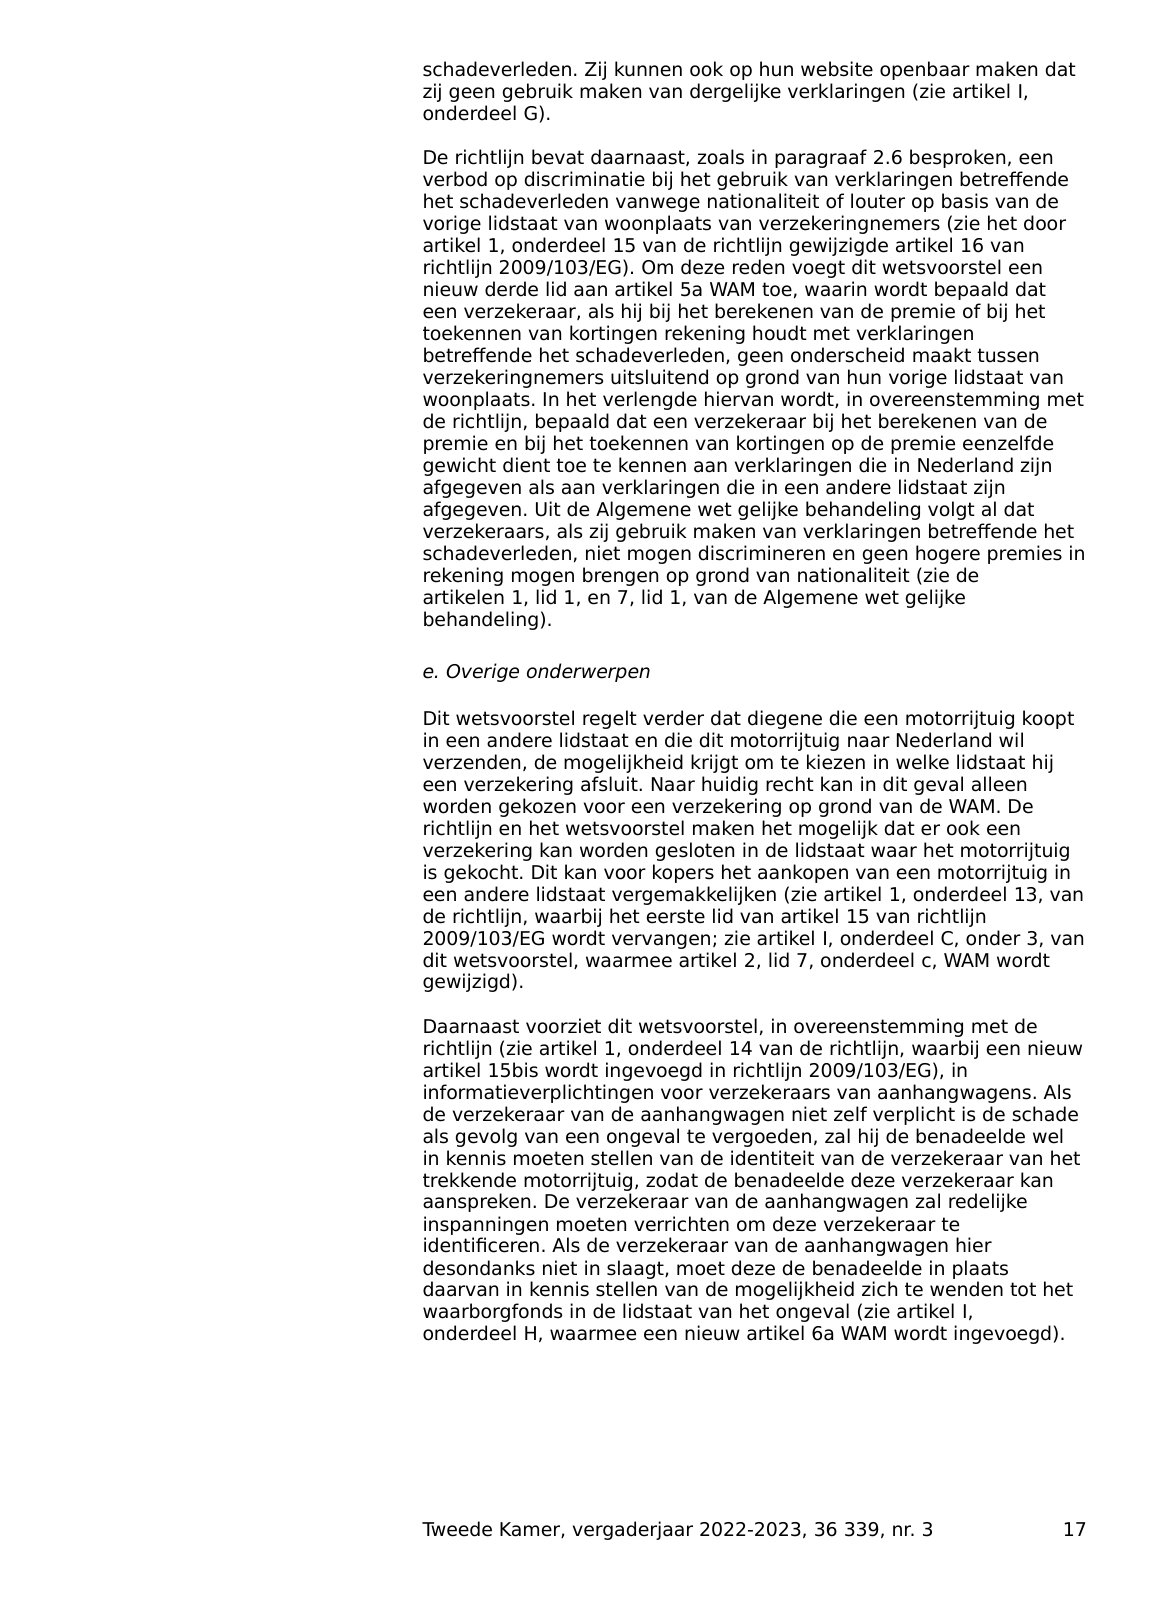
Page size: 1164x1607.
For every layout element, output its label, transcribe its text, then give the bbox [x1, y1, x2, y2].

text De richtlijn bevat daarnaast, zoals in paragraaf 2.6 besproken, een verbod op discriminatie bij het gebruik van verklaringen betreffende het schadeverleden vanwege nationaliteit of louter op basis van de vorige lidstaat van woonplaats van verzekeringnemers (zie het door artikel 1, onderdeel 15 van de richtlijn gewijzigde artikel 16 van richtlijn 2009/103/EG). Om deze reden voegt dit wetsvoorstel een nieuw derde lid aan artikel 5a WAM toe, waarin wordt bepaald dat een verzekeraar, als hij bij het berekenen van de premie of bij het toekennen van kortingen rekening houdt met verklaringen betreffende het schadeverleden, geen onderscheid maakt tussen verzekeringnemers uitsluitend op grond van hun vorige lidstaat van woonplaats. In het verlengde hiervan wordt, in overeenstemming met de richtlijn, bepaald dat een verzekeraar bij het berekenen van de premie en bij het toekennen van kortingen op de premie eenzelfde gewicht dient toe te kennen aan verklaringen die in Nederland zijn afgegeven als aan verklaringen die in een andere lidstaat zijn afgegeven. Uit de Algemene wet gelijke behandeling volgt al dat verzekeraars, als zij gebruik maken van verklaringen betreffende het schadeverleden, niet mogen discrimineren en geen hogere premies in rekening mogen brengen op grond van nationaliteit (zie de artikelen 1, lid 1, en 7, lid 1, van de Algemene wet gelijke behandeling). [422, 147, 1087, 631]
text Daarnaast voorziet dit wetsvoorstel, in overeenstemming met de richtlijn (zie artikel 1, onderdeel 14 van de richtlijn, waarbij een nieuw artikel 15bis wordt ingevoegd in richtlijn 2009/103/EG), in informatieverplichtingen voor verzekeraars van aanhangwagens. Als de verzekeraar van de aanhangwagen niet zelf verplicht is de schade als gevolg van een ongeval te vergoeden, zal hij de benadeelde wel in kennis moeten stellen van de identiteit van de verzekeraar van het trekkende motorrijtuig, zodat de benadeelde deze verzekeraar kan aanspreken. De verzekeraar van de aanhangwagen zal redelijke inspanningen moeten verrichten om deze verzekeraar te identificeren. Als de verzekeraar van de aanhangwagen hier desondanks niet in slaagt, moet deze de benadeelde in plaats daarvan in kennis stellen van de mogelijkheid zich te wenden tot het waarborgfonds in de lidstaat van het ongeval (zie artikel I, onderdeel H, waarmee een nieuw artikel 6a WAM wordt ingevoegd). [422, 1016, 1087, 1345]
subtitle e. Overige onderwerpen [422, 661, 1087, 683]
text schadeverleden. Zij kunnen ook op hun website openbaar maken dat zij geen gebruik maken van dergelijke verklaringen (zie artikel I, onderdeel G). [422, 59, 1087, 125]
text Dit wetsvoorstel regelt verder dat diegene die een motorrijtuig koopt in een andere lidstaat en die dit motorrijtuig naar Nederland wil verzenden, de mogelijkheid krijgt om te kiezen in welke lidstaat hij een verzekering afsluit. Naar huidig recht kan in dit geval alleen worden gekozen voor een verzekering op grond van de WAM. De richtlijn en het wetsvoorstel maken het mogelijk dat er ook een verzekering kan worden gesloten in de lidstaat waar het motorrijtuig is gekocht. Dit kan voor kopers het aankopen van een motorrijtuig in een andere lidstaat vergemakkelijken (zie artikel 1, onderdeel 13, van de richtlijn, waarbij het eerste lid van artikel 15 van richtlijn 2009/103/EG wordt vervangen; zie artikel I, onderdeel C, onder 3, van dit wetsvoorstel, waarmee artikel 2, lid 7, onderdeel c, WAM wordt gewijzigd). [422, 708, 1087, 993]
